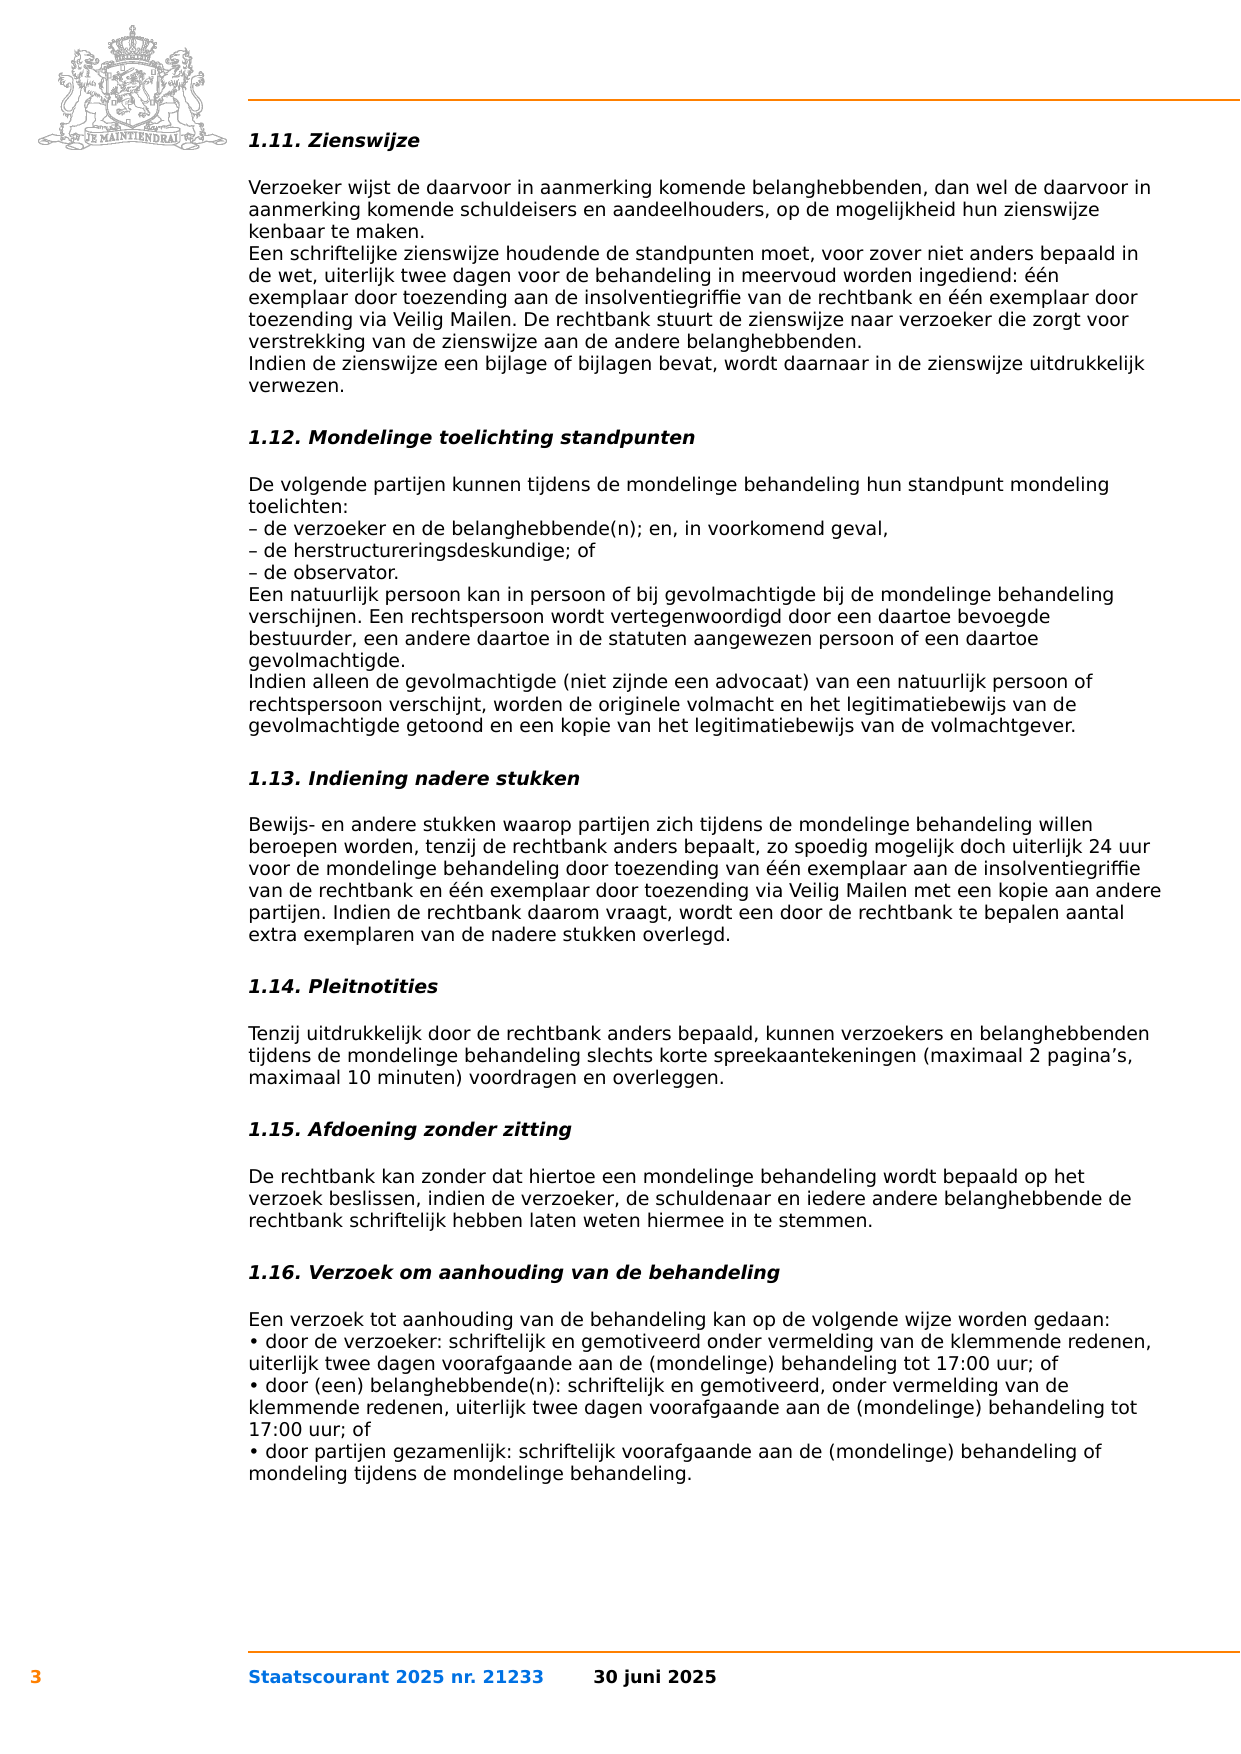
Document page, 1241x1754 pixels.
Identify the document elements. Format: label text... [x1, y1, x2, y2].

text Een natuurlijk persoon kan in persoon of bij gevolmachtigde bij de mondelinge behandeling verschijnen. Een rechtspersoon wordt vertegenwoordigd door een daartoe bevoegde bestuurder, een andere daartoe in de statuten aangewezen persoon of een daartoe gevolmachtigde. [248, 583, 1163, 671]
text Verzoeker wijst de daarvoor in aanmerking komende belanghebbenden, dan wel de daarvoor in aanmerking komende schuldeisers en aandeelhouders, op de mogelijkheid hun zienswijze kenbaar te maken. [248, 177, 1163, 243]
text Indien de zienswijze een bijlage of bijlagen bevat, wordt daarnaar in de zienswijze uitdrukkelijk verwezen. [248, 353, 1163, 397]
text Een schriftelijke zienswijze houdende de standpunten moet, voor zover niet anders bepaald in de wet, uiterlijk twee dagen voor de behandeling in meervoud worden ingediend: één exemplaar door toezending aan de insolventiegriffie van de rechtbank en één exemplaar door toezending via Veilig Mailen. De rechtbank stuurt de zienswijze naar verzoeker die zorgt voor verstrekking van de zienswijze aan de andere belanghebbenden. [248, 243, 1163, 353]
text De volgende partijen kunnen tijdens de mondelinge behandeling hun standpunt mondeling toelichten: [248, 474, 1163, 518]
subtitle 1.15. Afdoening zonder zitting [248, 1119, 1163, 1141]
picture [38, 25, 227, 150]
text Indien alleen de gevolmachtigde (niet zijnde een advocaat) van een natuurlijk persoon of rechtspersoon verschijnt, worden de originele volmacht en het legitimatiebewijs van de gevolmachtigde getoond en een kopie van het legitimatiebewijs van de volmachtgever. [248, 671, 1163, 737]
text • door de verzoeker: schriftelijk en gemotiveerd onder vermelding van de klemmende redenen, uiterlijk twee dagen voorafgaande aan de (mondelinge) behandeling tot 17:00 uur; of [248, 1331, 1163, 1375]
text Tenzij uitdrukkelijk door de rechtbank anders bepaald, kunnen verzoekers en belanghebbenden tijdens de mondelinge behandeling slechts korte spreekaantekeningen (maximaal 2 pagina’s, maximaal 10 minuten) voordragen en overleggen. [248, 1023, 1163, 1089]
text Een verzoek tot aanhouding van de behandeling kan op de volgende wijze worden gedaan: [248, 1309, 1163, 1331]
subtitle 1.14. Pleitnotities [248, 976, 1163, 998]
subtitle 1.12. Mondelinge toelichting standpunten [248, 427, 1163, 449]
text De rechtbank kan zonder dat hiertoe een mondelinge behandeling wordt bepaald op het verzoek beslissen, indien de verzoeker, de schuldenaar en iedere andere belanghebbende de rechtbank schriftelijk hebben laten weten hiermee in te stemmen. [248, 1166, 1163, 1232]
text Bewijs- en andere stukken waarop partijen zich tijdens de mondelinge behandeling willen beroepen worden, tenzij de rechtbank anders bepaalt, zo spoedig mogelijk doch uiterlijk 24 uur voor de mondelinge behandeling door toezending van één exemplaar aan de insolventiegriffie van de rechtbank en één exemplaar door toezending via Veilig Mailen met een kopie aan andere partijen. Indien de rechtbank daarom vraagt, wordt een door de rechtbank te bepalen aantal extra exemplaren van de nadere stukken overlegd. [248, 814, 1163, 946]
text • door (een) belanghebbende(n): schriftelijk en gemotiveerd, onder vermelding van de klemmende redenen, uiterlijk twee dagen voorafgaande aan de (mondelinge) behandeling tot 17:00 uur; of [248, 1375, 1163, 1441]
subtitle 1.13. Indiening nadere stukken [248, 767, 1163, 789]
subtitle 1.16. Verzoek om aanhouding van de behandeling [248, 1262, 1163, 1284]
text – de observator. [248, 562, 1163, 583]
text – de herstructureringsdeskundige; of [248, 539, 1163, 562]
text – de verzoeker en de belanghebbende(n); en, in voorkomend geval, [248, 518, 1163, 539]
subtitle 1.11. Zienswijze [248, 130, 1163, 152]
text • door partijen gezamenlijk: schriftelijk voorafgaande aan de (mondelinge) behandeling of mondeling tijdens de mondelinge behandeling. [248, 1441, 1163, 1485]
